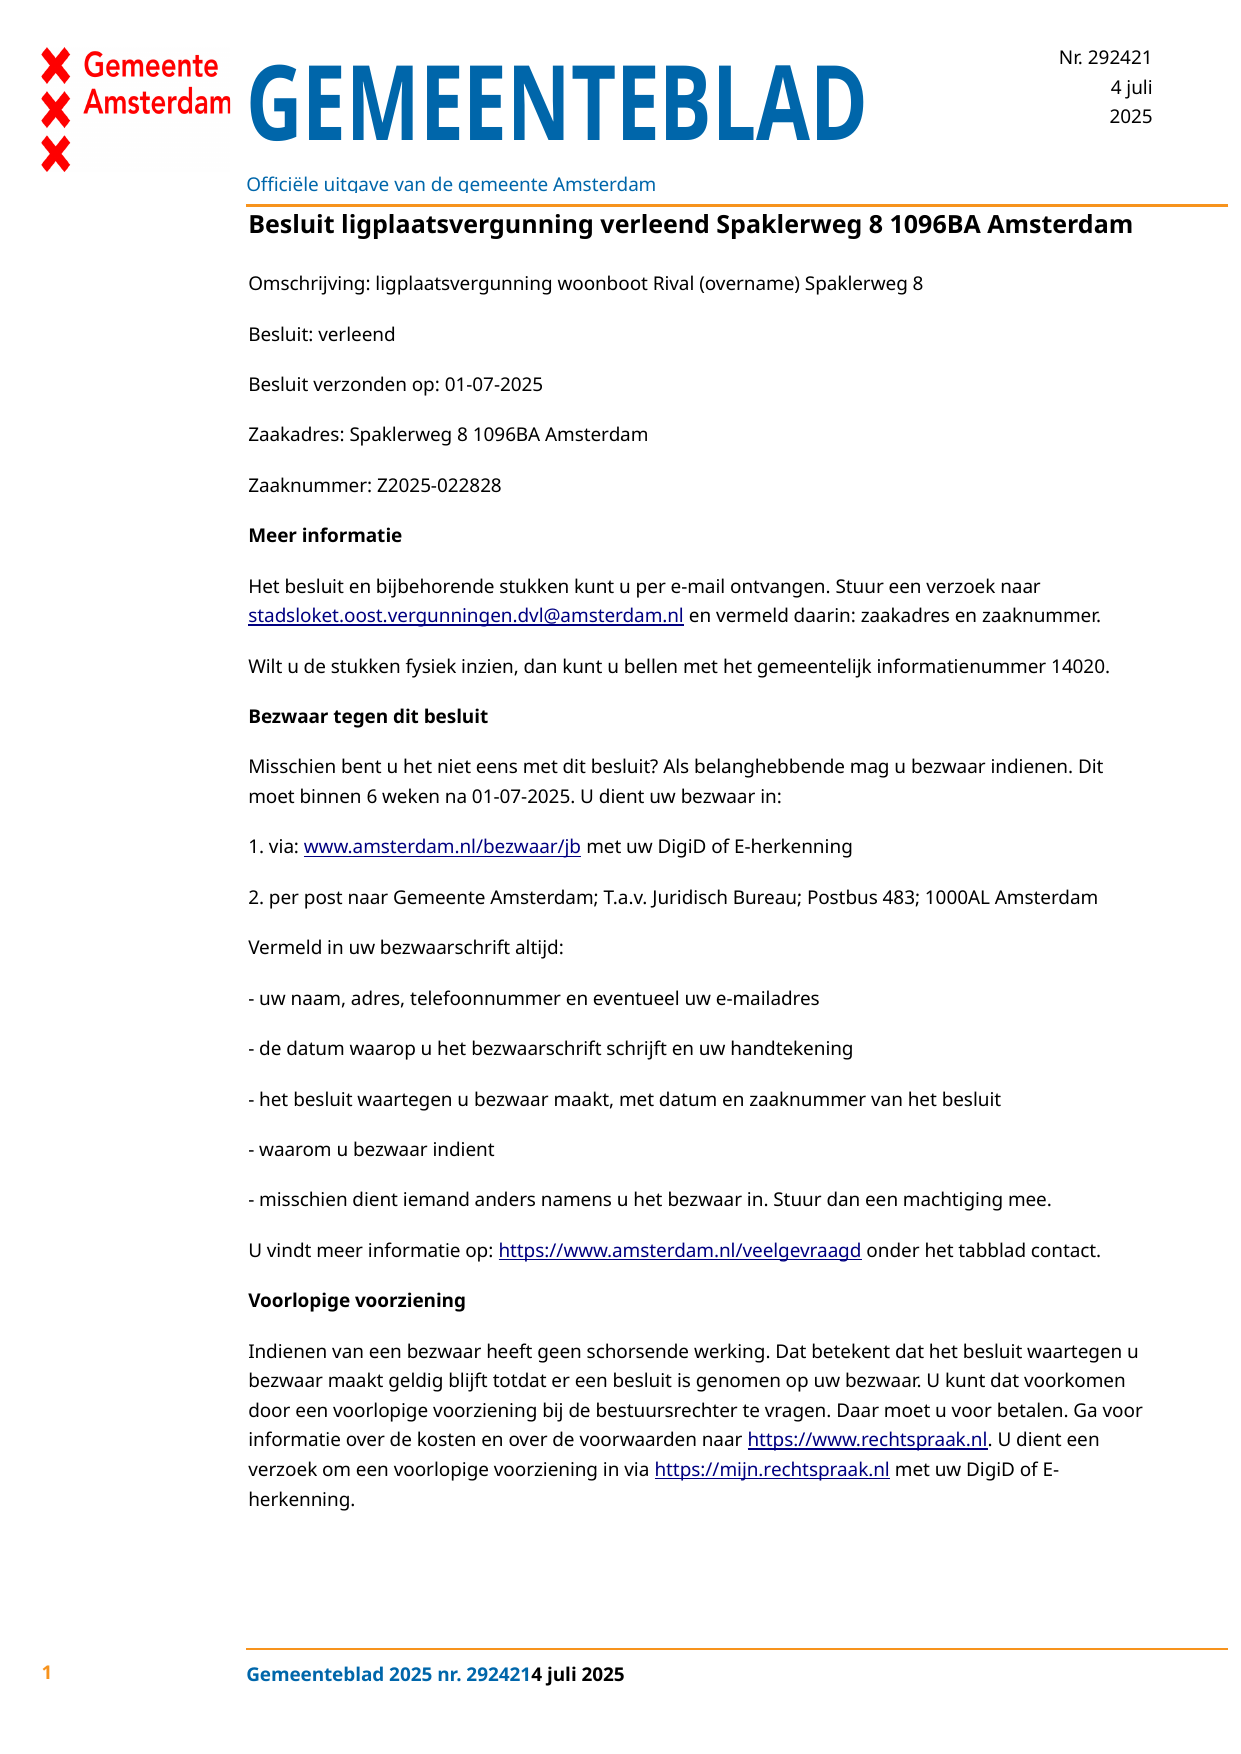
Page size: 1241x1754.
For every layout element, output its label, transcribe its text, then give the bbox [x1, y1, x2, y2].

text Misschien bent u het niet eens met dit besluit? Als belanghebbende mag u bezwaar indienen. Dit moet binnen 6 weken na 01-07-2025. U dient uw bezwaar in: [248, 754, 1152, 809]
text Voorlopige voorziening [248, 1287, 1152, 1313]
picture [41, 47, 231, 172]
text Besluit: verleend [248, 321, 1152, 346]
text Zaakadres: Spaklerweg 8 1096BA Amsterdam [248, 422, 1152, 447]
text Wilt u de stukken fysiek inzien, dan kunt u bellen met het gemeentelijk informatienummer 14020. [248, 653, 1152, 678]
text 1. via: www.amsterdam.nl/bezwaar/jb met uw DigiD of E-herkenning [248, 834, 1152, 859]
text 2. per post naar Gemeente Amsterdam; T.a.v. Juridisch Bureau; Postbus 483; 1000AL Amsterdam [248, 884, 1152, 910]
text Omschrijving: ligplaatsvergunning woonboot Rival (overname) Spaklerweg 8 [248, 270, 1152, 296]
text - misschien dient iemand anders namens u het bezwaar in. Stuur dan een machtiging mee. [248, 1187, 1152, 1212]
text - waarom u bezwaar indient [248, 1136, 1152, 1162]
text U vindt meer informatie op: https://www.amsterdam.nl/veelgevraagd onder het tabblad contact. [248, 1237, 1152, 1263]
text Zaaknummer: Z2025-022828 [248, 472, 1152, 498]
text Meer informatie [248, 522, 1152, 548]
text Besluit verzonden op: 01-07-2025 [248, 371, 1152, 397]
text - de datum waarop u het bezwaarschrift schrijft en uw handtekening [248, 1035, 1152, 1061]
text Vermeld in uw bezwaarschrift altijd: [248, 934, 1152, 960]
text Het besluit en bijbehorende stukken kunt u per e-mail ontvangen. Stuur een verzoek naar stadsloket.oost.vergunningen.dvl@amsterdam.nl en vermeld daarin: zaakadres en zaaknummer. [248, 573, 1152, 628]
text Indienen van een bezwaar heeft geen schorsende werking. Dat betekent dat het besluit waartegen u bezwaar maakt geldig blijft totdat er een besluit is genomen op uw bezwaar. U kunt dat voorkomen door een voorlopige voorziening bij de bestuursrechter te vragen. Daar moet u voor betalen. Ga voor informatie over de kosten en over de voorwaarden naar https://www.rechtspraak.nl. U dient een verzoek om een voorlopige voorziening in via https://mijn.rechtspraak.nl met uw DigiD of E-herkenning. [248, 1338, 1152, 1511]
text Besluit ligplaatsvergunning verleend Spaklerweg 8 1096BA Amsterdam [248, 207, 1152, 241]
text - het besluit waartegen u bezwaar maakt, met datum en zaaknummer van het besluit [248, 1086, 1152, 1111]
text - uw naam, adres, telefoonnummer en eventueel uw e-mailadres [248, 985, 1152, 1011]
text Bezwaar tegen dit besluit [248, 703, 1152, 729]
